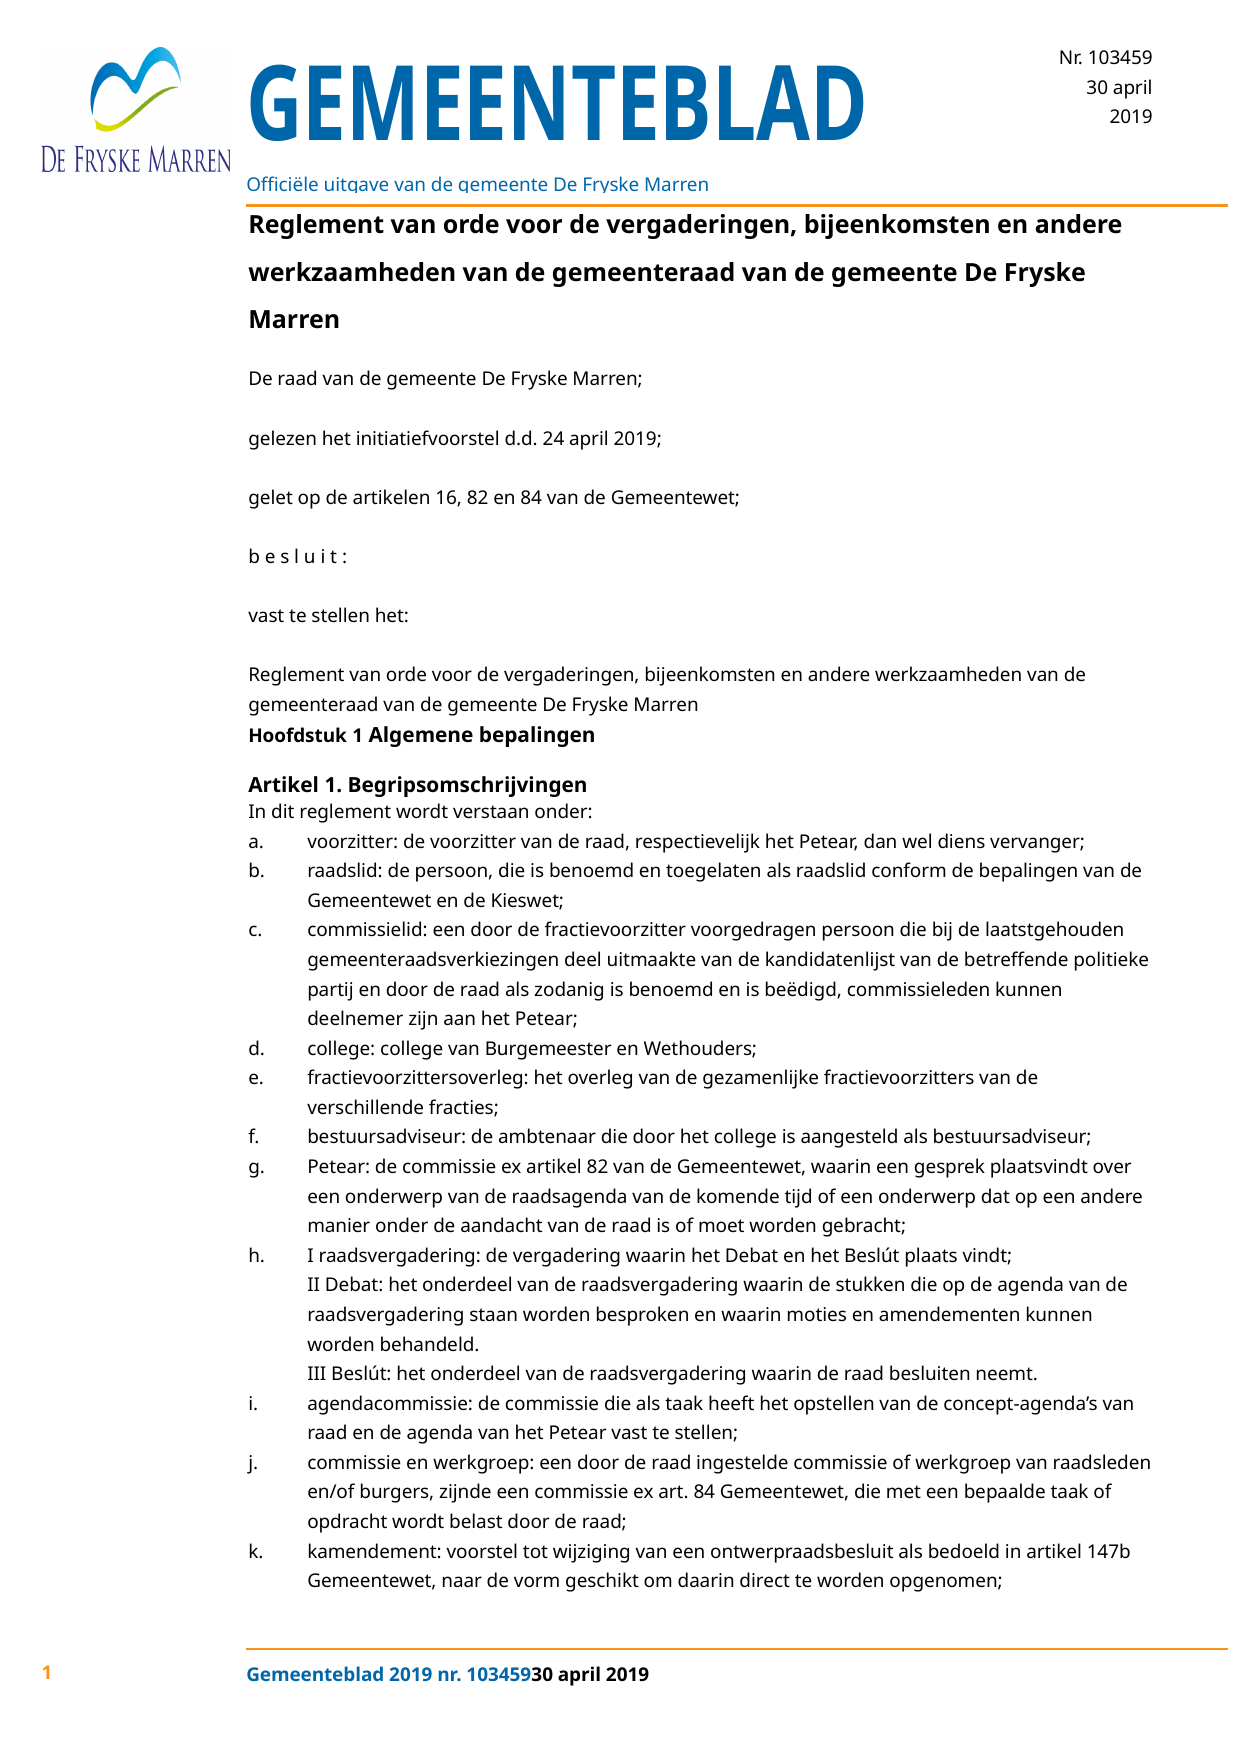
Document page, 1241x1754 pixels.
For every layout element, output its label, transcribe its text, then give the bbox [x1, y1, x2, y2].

list fractievoorzittersoverleg: het overleg van de gezamenlijke fractievoorzitters van de verschillende fracties; [248, 1064, 1152, 1120]
list voorzitter: de voorzitter van de raad, respectievelijk het Petear, dan wel diens vervanger; [248, 828, 1152, 853]
list Petear: de commissie ex artikel 82 van de Gemeentewet, waarin een gesprek plaatsvindt over een onderwerp van de raadsagenda van de komende tijd of een onderwerp dat op een andere manier onder de aandacht van de raad is of moet worden gebracht; [248, 1153, 1152, 1238]
list commissielid: een door de fractievoorzitter voorgedragen persoon die bij de laatstgehouden gemeenteraadsverkiezingen deel uitmaakte van de kandidatenlijst van de betreffende politieke partij en door de raad als zodanig is benoemd en is beëdigd, commissieleden kunnen deelnemer zijn aan het Petear; [248, 917, 1152, 1031]
list agendacommissie: de commissie die als taak heeft het opstellen van de concept-agenda’s van raad en de agenda van het Petear vast te stellen; [248, 1390, 1152, 1445]
text Hoofdstuk 1 Algemene bepalingen [248, 721, 1152, 749]
text vast te stellen het: [248, 602, 1152, 628]
list bestuursadviseur: de ambtenaar die door het college is aangesteld als bestuursadviseur; [248, 1124, 1152, 1149]
text In dit reglement wordt verstaan onder: [248, 798, 1152, 824]
list raadslid: de persoon, die is benoemd en toegelaten als raadslid conform de bepalingen van de Gemeentewet en de Kieswet; [248, 857, 1152, 913]
picture [41, 47, 231, 172]
list I raadsvergadering: de vergadering waarin het Debat en het Beslút plaats vindt; [248, 1242, 1152, 1268]
text Reglement van orde voor de vergaderingen, bijeenkomsten en andere werkzaamheden van de gemeenteraad van de gemeente De Fryske Marren [248, 661, 1152, 717]
list II Debat: het onderdeel van de raadsvergadering waarin de stukken die op de agenda van de raadsvergadering staan worden besproken en waarin moties en amendementen kunnen worden behandeld. [248, 1272, 1152, 1356]
list III Beslút: het onderdeel van de raadsvergadering waarin de raad besluiten neemt. [248, 1360, 1152, 1386]
list kamendement: voorstel tot wijziging van een ontwerpraadsbesluit als bedoeld in artikel 147b Gemeentewet, naar de vorm geschikt om daarin direct te worden opgenomen; [248, 1538, 1152, 1593]
list commissie en werkgroep: een door de raad ingestelde commissie of werkgroep van raadsleden en/of burgers, zijnde een commissie ex art. 84 Gemeentewet, die met een bepaalde taak of opdracht wordt belast door de raad; [248, 1449, 1152, 1534]
text Reglement van orde voor de vergaderingen, bijeenkomsten en andere werkzaamheden van de gemeenteraad van de gemeente De Fryske Marren [248, 207, 1152, 336]
text gelet op de artikelen 16, 82 en 84 van de Gemeentewet; [248, 484, 1152, 509]
text Artikel 1. Begripsomschrijvingen [248, 770, 1152, 798]
list college: college van Burgemeester en Wethouders; [248, 1035, 1152, 1061]
text gelezen het initiatiefvoorstel d.d. 24 april 2019; [248, 425, 1152, 450]
text b e s l u i t : [248, 543, 1152, 569]
text De raad van de gemeente De Fryske Marren; [248, 366, 1152, 391]
